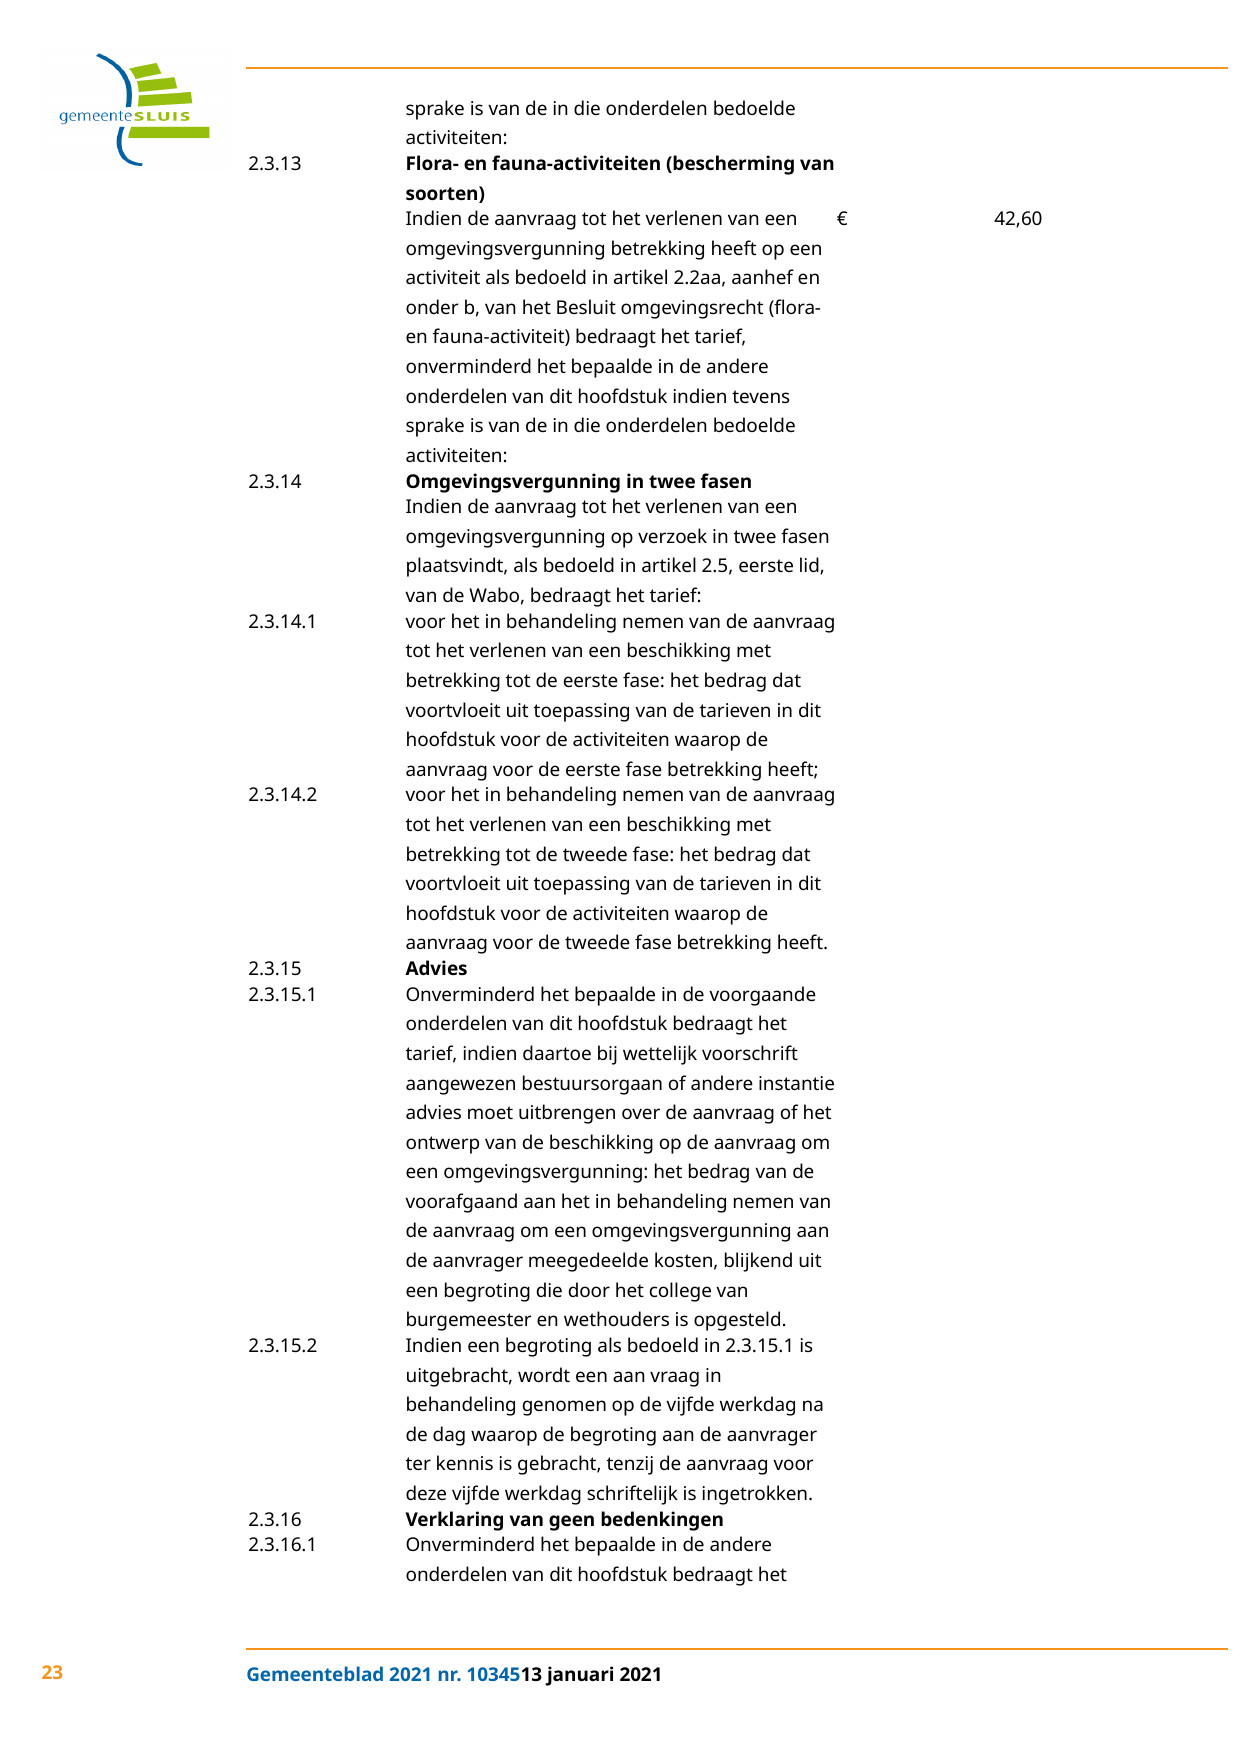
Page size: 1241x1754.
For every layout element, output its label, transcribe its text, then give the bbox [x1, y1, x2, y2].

table_cell [837, 1332, 994, 1506]
table_cell Indien een begroting als bedoeld in 2.3.15.1 is uitgebracht, wordt een aan vraag in behandeling genomen op de vijfde werkdag na de dag waarop de begroting aan de aanvrager ter kennis is gebracht, tenzij de aanvraag voor deze vijfde werkdag schriftelijk is ingetrokken. [405, 1332, 837, 1506]
table_cell [837, 150, 994, 205]
table_cell 2.3.16 [248, 1506, 405, 1532]
table_cell 2.3.15 [248, 955, 405, 981]
table_cell [994, 1506, 1152, 1532]
table_cell [994, 608, 1152, 782]
table_cell Flora- en fauna-activiteiten (bescherming van soorten) [405, 150, 837, 205]
table_cell € [837, 205, 994, 468]
table_cell 2.3.16.1 [248, 1532, 405, 1587]
table_cell [994, 95, 1152, 150]
table_cell [837, 955, 994, 981]
table_cell [994, 150, 1152, 205]
table_cell Omgevingsvergunning in twee fasen [405, 468, 837, 493]
table_cell 2.3.15.2 [248, 1332, 405, 1506]
table_cell 2.3.14.2 [248, 782, 405, 955]
table_cell [837, 95, 994, 150]
table_cell [837, 608, 994, 782]
table_cell 2.3.14.1 [248, 608, 405, 782]
table_cell [837, 1506, 994, 1532]
table_cell [837, 1532, 994, 1587]
table_cell 2.3.14 [248, 468, 405, 493]
table_cell Onverminderd het bepaalde in de voorgaande onderdelen van dit hoofdstuk bedraagt het tarief, indien daartoe bij wettelijk voorschrift aangewezen bestuursorgaan of andere instantie advies moet uitbrengen over de aanvraag of het ontwerp van de beschikking op de aanvraag om een omgevingsvergunning: het bedrag van de voorafgaand aan het in behandeling nemen van de aanvraag om een omgevingsvergunning aan de aanvrager meegedeelde kosten, blijkend uit een begroting die door het college van burgemeester en wethouders is opgesteld. [405, 981, 837, 1332]
table_cell [837, 782, 994, 955]
table_cell [837, 494, 994, 608]
table_cell [248, 205, 405, 468]
table_cell sprake is van de in die onderdelen bedoelde activiteiten: [405, 95, 837, 150]
table_cell [994, 782, 1152, 955]
table_cell 42,60 [994, 205, 1152, 468]
table_cell [248, 494, 405, 608]
table_cell Verklaring van geen bedenkingen [405, 1506, 837, 1532]
table_cell Advies [405, 955, 837, 981]
table_cell [994, 1332, 1152, 1506]
table_cell [994, 955, 1152, 981]
table_cell 2.3.13 [248, 150, 405, 205]
table_cell [837, 468, 994, 493]
table_cell 2.3.15.1 [248, 981, 405, 1332]
table_cell [994, 1532, 1152, 1587]
table_cell [994, 981, 1152, 1332]
table_cell Indien de aanvraag tot het verlenen van een omgevingsvergunning op verzoek in twee fasen plaatsvindt, als bedoeld in artikel 2.5, eerste lid, van de Wabo, bedraagt het tarief: [405, 494, 837, 608]
table_cell voor het in behandeling nemen van de aanvraag tot het verlenen van een beschikking met betrekking tot de eerste fase: het bedrag dat voortvloeit uit toepassing van de tarieven in dit hoofdstuk voor de activiteiten waarop de aanvraag voor de eerste fase betrekking heeft; [405, 608, 837, 782]
picture [41, 47, 231, 172]
table_cell [248, 95, 405, 150]
table_cell [994, 494, 1152, 608]
table_cell [994, 468, 1152, 493]
table_cell [837, 981, 994, 1332]
table_cell voor het in behandeling nemen van de aanvraag tot het verlenen van een beschikking met betrekking tot de tweede fase: het bedrag dat voortvloeit uit toepassing van de tarieven in dit hoofdstuk voor de activiteiten waarop de aanvraag voor de tweede fase betrekking heeft. [405, 782, 837, 955]
table_cell Onverminderd het bepaalde in de andere onderdelen van dit hoofdstuk bedraagt het [405, 1532, 837, 1587]
table_cell Indien de aanvraag tot het verlenen van een omgevingsvergunning betrekking heeft op een activiteit als bedoeld in artikel 2.2aa, aanhef en onder b, van het Besluit omgevingsrecht (flora- en fauna-activiteit) bedraagt het tarief, onverminderd het bepaalde in de andere onderdelen van dit hoofdstuk indien tevens sprake is van de in die onderdelen bedoelde activiteiten: [405, 205, 837, 468]
